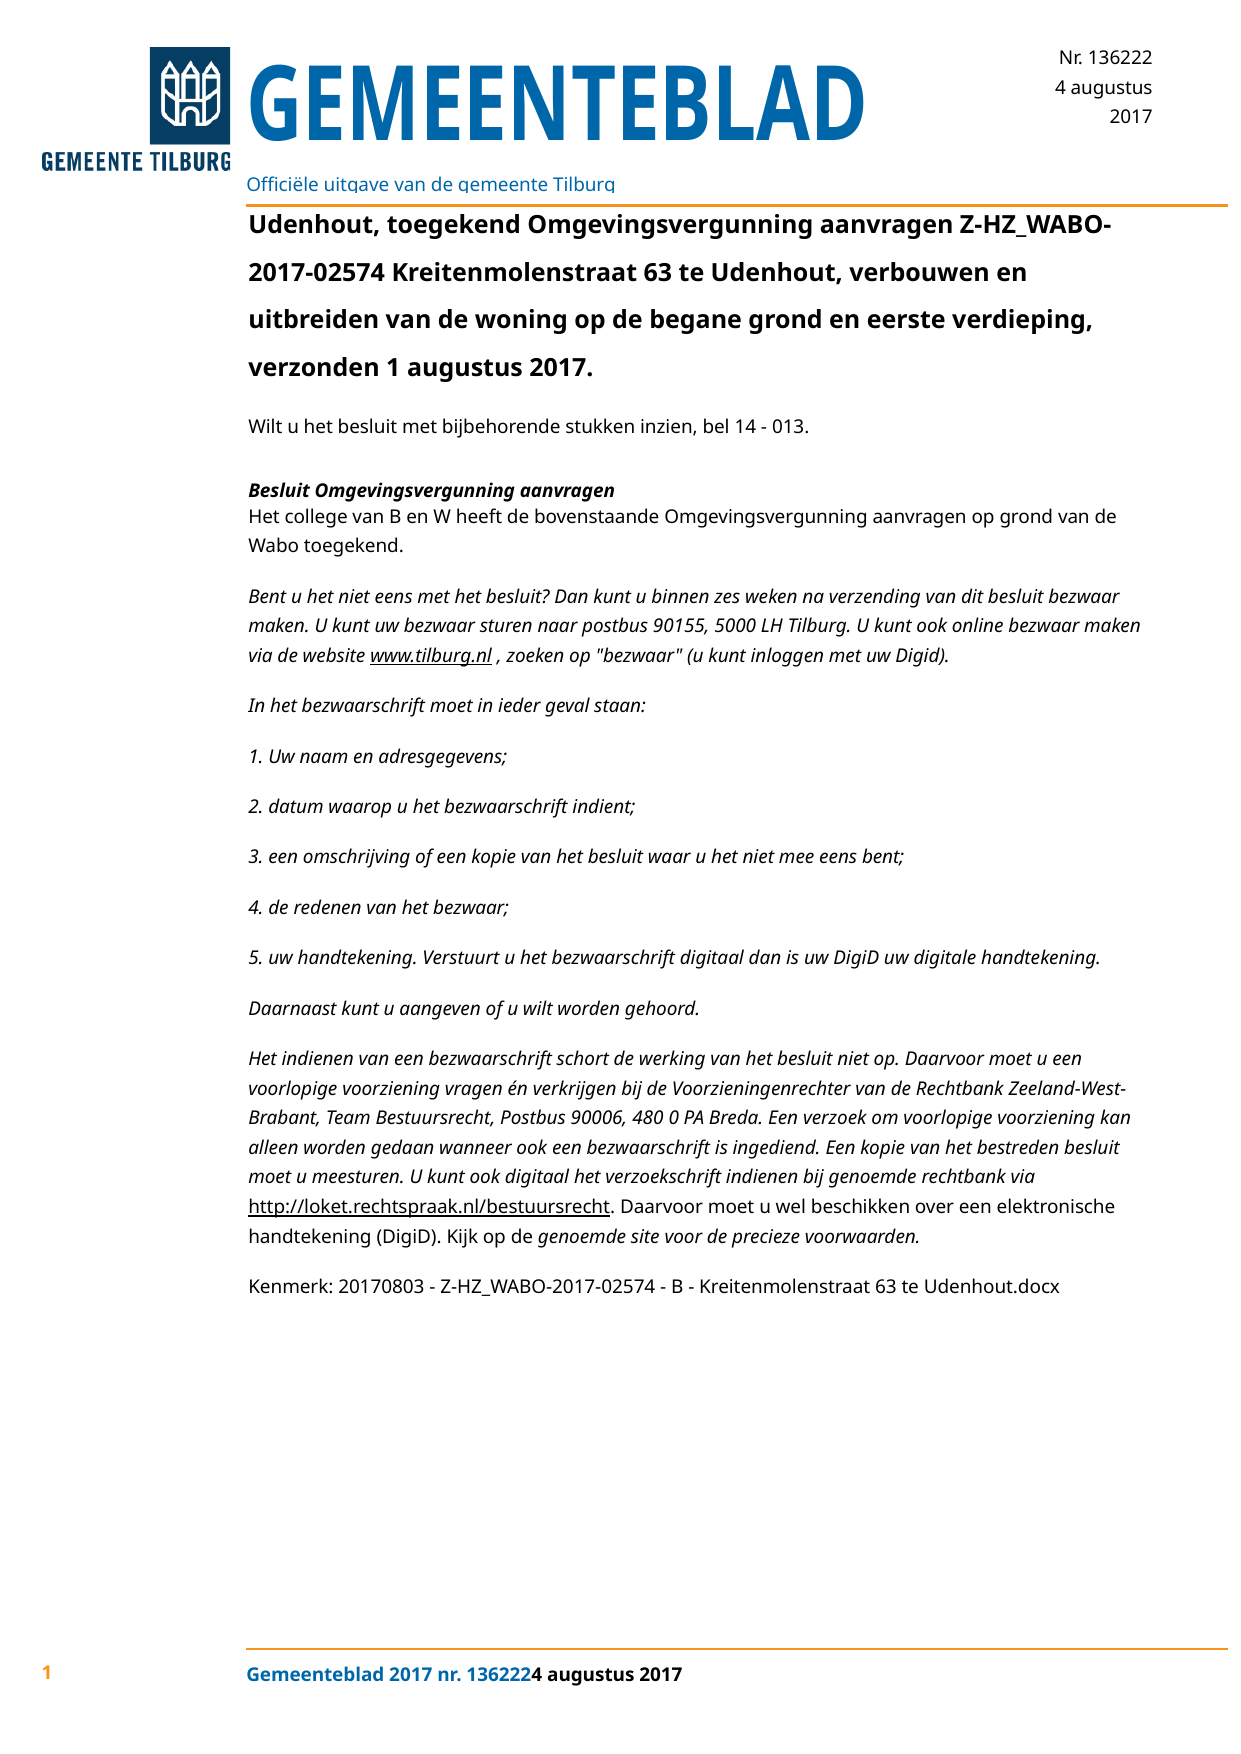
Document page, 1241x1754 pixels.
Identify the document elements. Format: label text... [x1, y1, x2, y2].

text Daarnaast kunt u aangeven of u wilt worden gehoord. [248, 995, 1152, 1021]
text Het college van B en W heeft de bovenstaande Omgevingsvergunning aanvragen op grond van de Wabo toegekend. [248, 503, 1152, 558]
text Bent u het niet eens met het besluit? Dan kunt u binnen zes weken na verzending van dit besluit bezwaar maken. U kunt uw bezwaar sturen naar postbus 90155, 5000 LH Tilburg. U kunt ook online bezwaar maken via de website www.tilburg.nl , zoeken op "bezwaar" (u kunt inloggen met uw Digid). [248, 583, 1152, 668]
text 5. uw handtekening. Verstuurt u het bezwaarschrift digitaal dan is uw DigiD uw digitale handtekening. [248, 944, 1152, 970]
text Besluit Omgevingsvergunning aanvragen [248, 477, 1152, 503]
text 3. een omschrijving of een kopie van het besluit waar u het niet mee eens bent; [248, 844, 1152, 869]
text Kenmerk: 20170803 - Z-HZ_WABO-2017-02574 - B - Kreitenmolenstraat 63 te Udenhout.docx [248, 1273, 1152, 1299]
text 1. Uw naam en adresgegevens; [248, 743, 1152, 768]
text Het indienen van een bezwaarschrift schort de werking van het besluit niet op. Daarvoor moet u een voorlopige voorziening vragen én verkrijgen bij de Voorzieningenrechter van de Rechtbank Zeeland-West-Brabant, Team Bestuursrecht, Postbus 90006, 480 0 PA Breda. Een verzoek om voorlopige voorziening kan alleen worden gedaan wanneer ook een bezwaarschrift is ingediend. Een kopie van het bestreden besluit moet u meesturen. U kunt ook digitaal het verzoekschrift indienen bij genoemde rechtbank via http://loket.rechtspraak.nl/bestuursrecht. Daarvoor moet u wel beschikken over een elektronische handtekening (DigiD). Kijk op de genoemde site voor de precieze voorwaarden. [248, 1045, 1152, 1248]
text Wilt u het besluit met bijbehorende stukken inzien, bel 14 - 013. [248, 413, 1152, 439]
text Udenhout, toegekend Omgevingsvergunning aanvragen Z-HZ_WABO-2017-02574 Kreitenmolenstraat 63 te Udenhout, verbouwen en uitbreiden van de woning op de begane grond en eerste verdieping, verzonden 1 augustus 2017. [248, 207, 1152, 384]
picture [41, 47, 231, 172]
text 2. datum waarop u het bezwaarschrift indient; [248, 793, 1152, 819]
text 4. de redenen van het bezwaar; [248, 894, 1152, 920]
text In het bezwaarschrift moet in ieder geval staan: [248, 692, 1152, 718]
